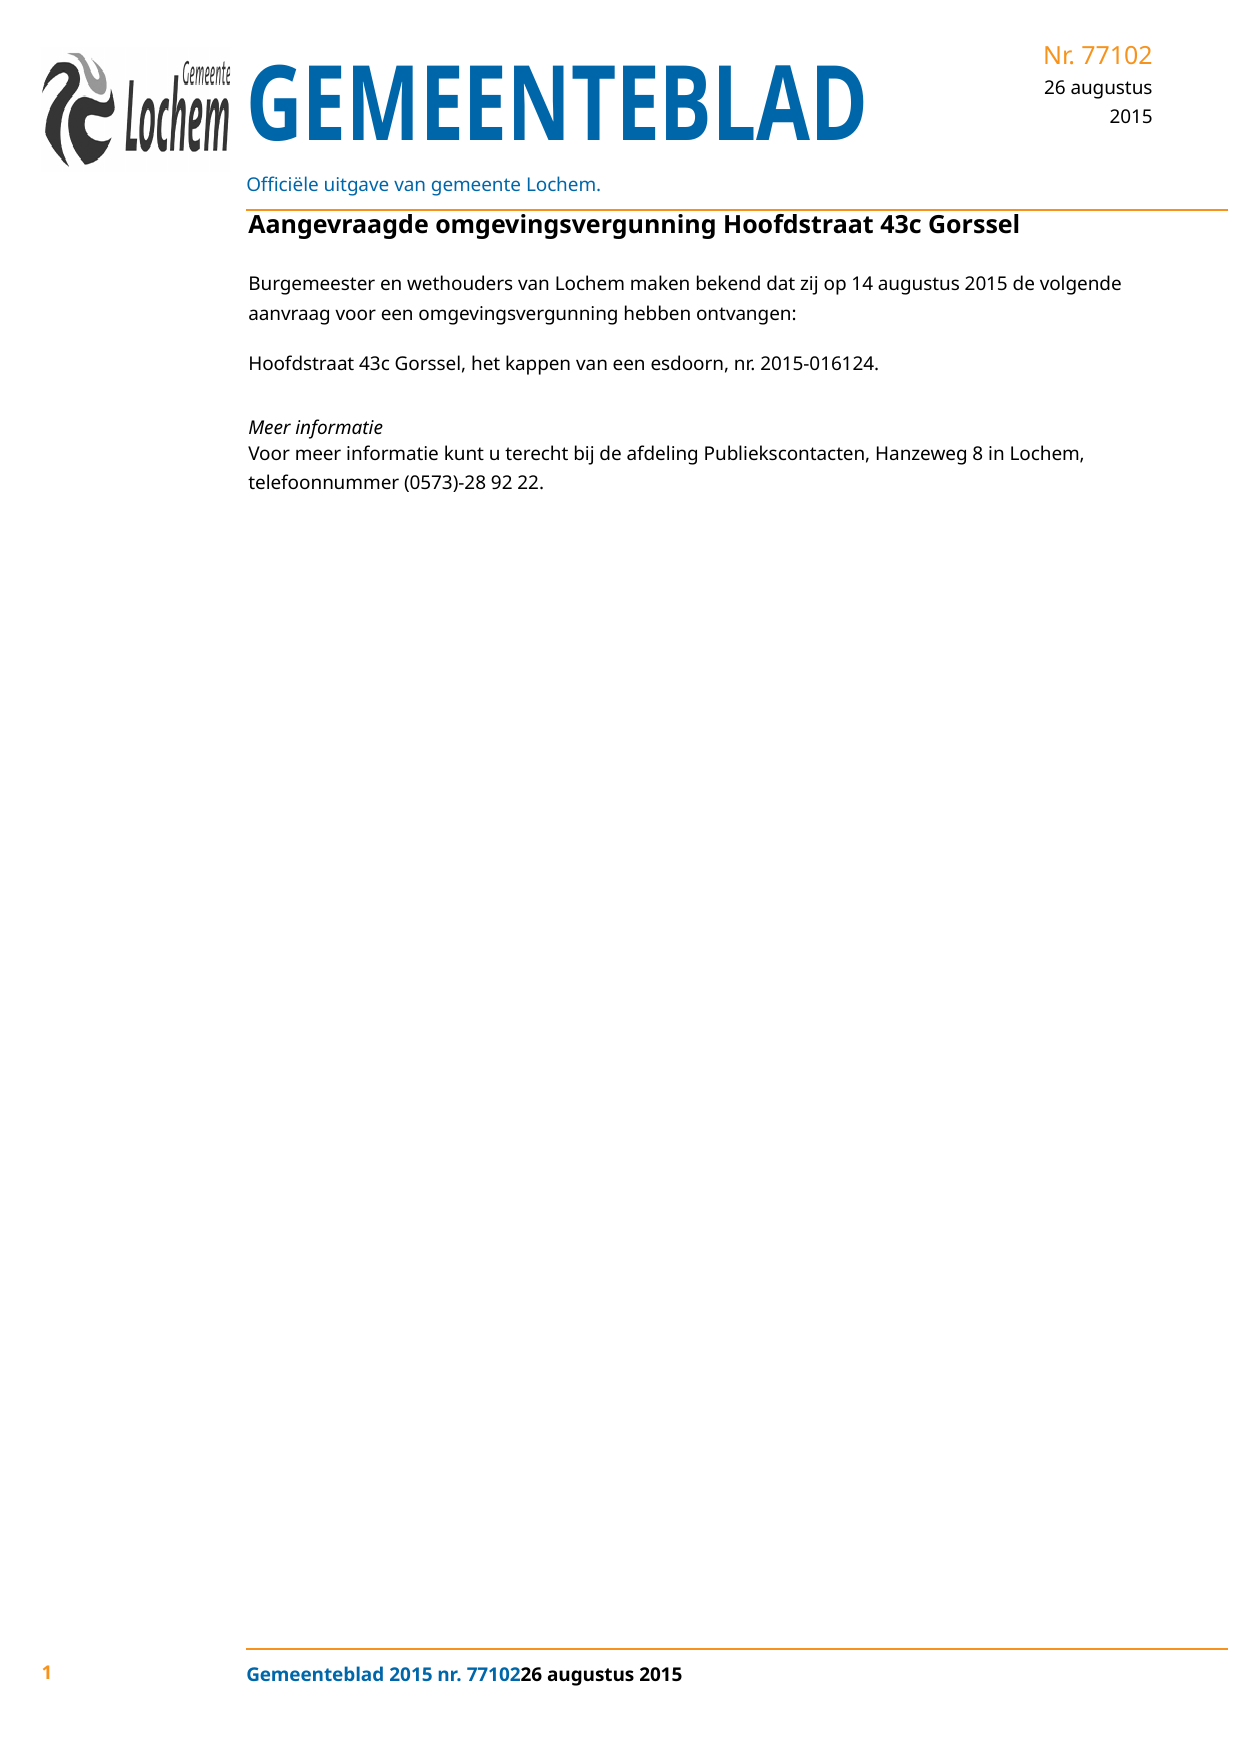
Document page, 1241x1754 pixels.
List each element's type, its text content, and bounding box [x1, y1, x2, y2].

picture [41, 47, 231, 172]
text Meer informatie [248, 414, 1152, 440]
text Voor meer informatie kunt u terecht bij de afdeling Publiekscontacten, Hanzeweg 8 in Lochem, telefoonnummer (0573)-28 92 22. [248, 440, 1152, 495]
text Aangevraagde omgevingsvergunning Hoofdstraat 43c Gorssel [248, 211, 1152, 241]
text Hoofdstraat 43c Gorssel, het kappen van een esdoorn, nr. 2015-016124. [248, 350, 1152, 376]
text Burgemeester en wethouders van Lochem maken bekend dat zij op 14 augustus 2015 de volgende aanvraag voor een omgevingsvergunning hebben ontvangen: [248, 270, 1152, 326]
